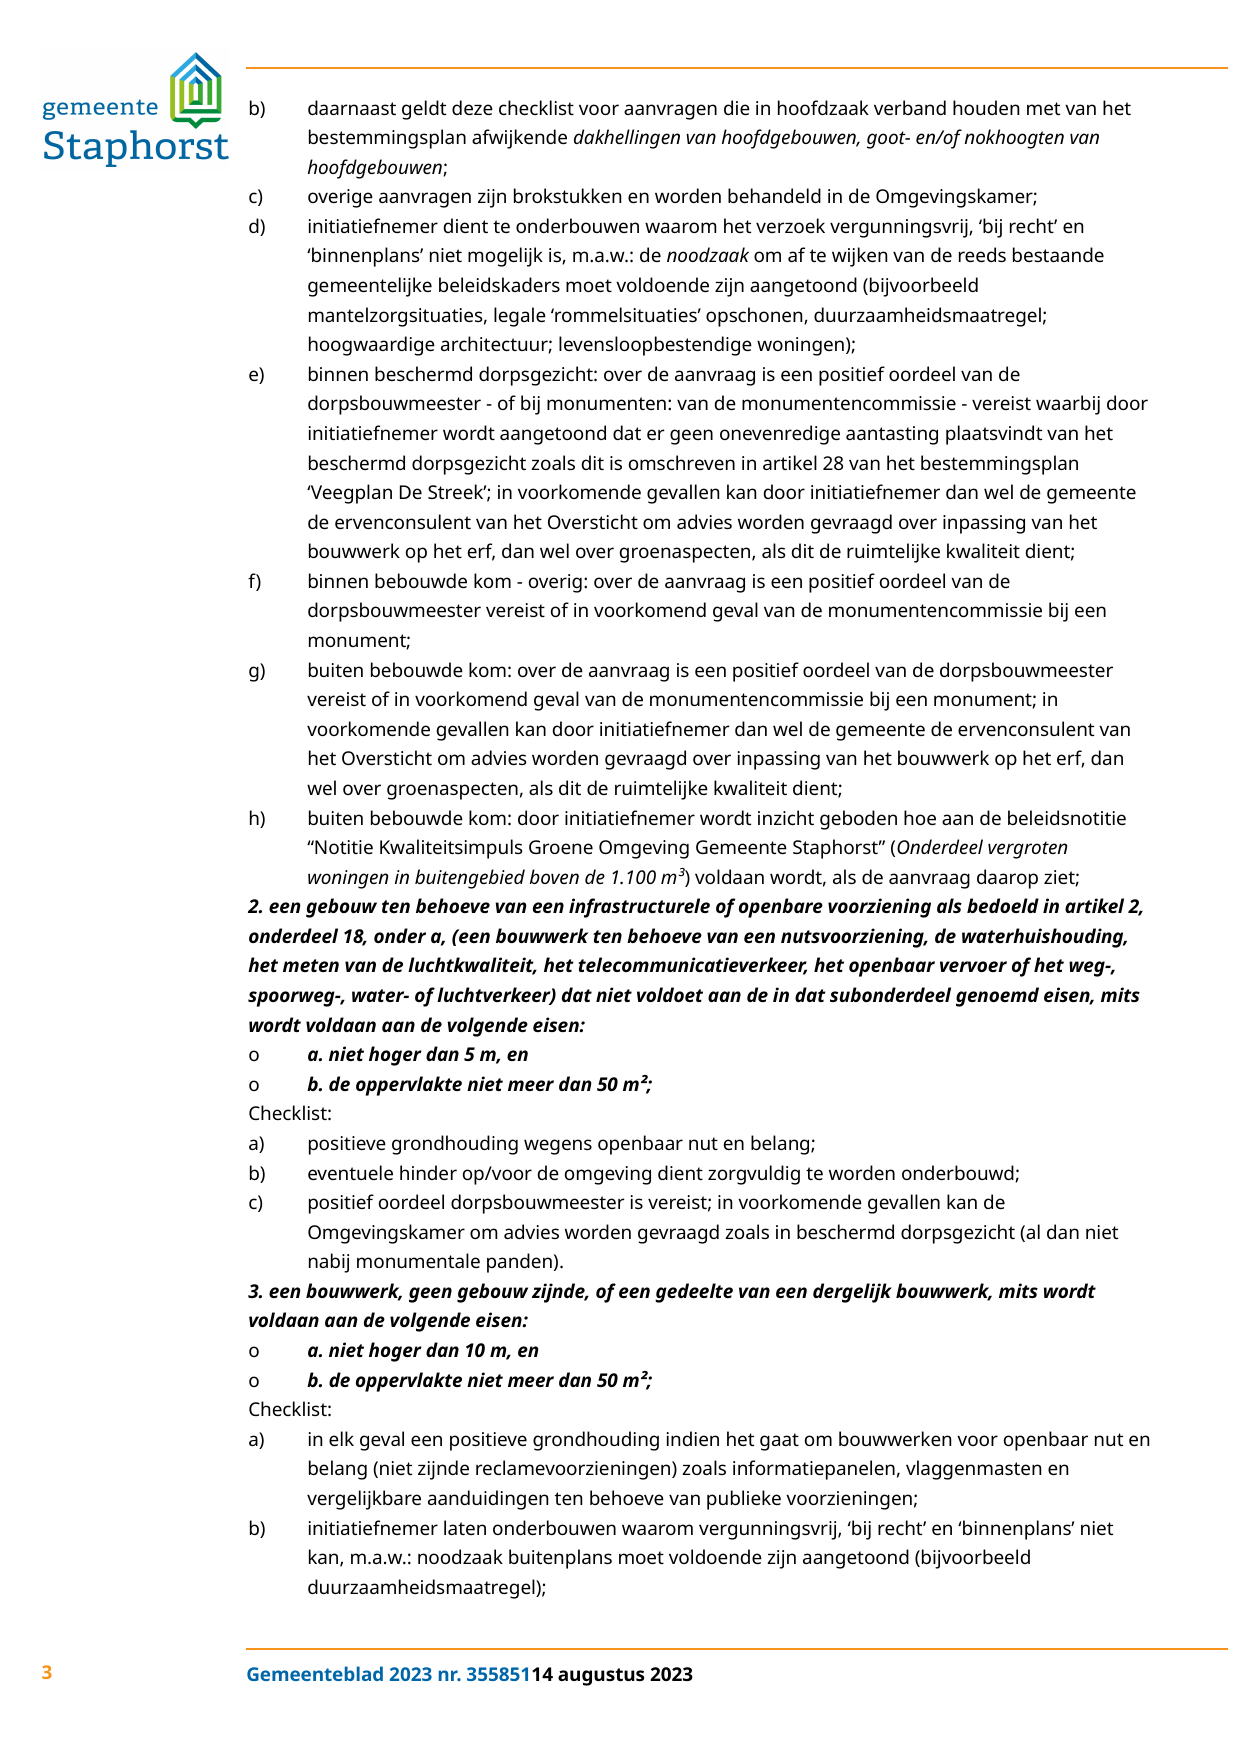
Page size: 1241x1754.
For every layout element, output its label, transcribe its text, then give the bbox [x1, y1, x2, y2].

text Checklist: [248, 1101, 1152, 1126]
list overige aanvragen zijn brokstukken en worden behandeld in de Omgevingskamer; [248, 183, 1152, 209]
list positief oordeel dorpsbouwmeester is vereist; in voorkomende gevallen kan de Omgevingskamer om advies worden gevraagd zoals in beschermd dorpsgezicht (al dan niet nabij monumentale panden). [248, 1189, 1152, 1274]
list a. niet hoger dan 5 m, en [248, 1041, 1152, 1067]
list buiten bebouwde kom: door initiatiefnemer wordt inzicht geboden hoe aan de beleidsnotitie “Notitie Kwaliteitsimpuls Groene Omgeving Gemeente Staphorst” (Onderdeel vergroten woningen in buitengebied boven de 1.100 m³) voldaan wordt, als de aanvraag daarop ziet; [248, 805, 1152, 890]
list b. de oppervlakte niet meer dan 50 m²; [248, 1367, 1152, 1393]
text 2. een gebouw ten behoeve van een infrastructurele of openbare voorziening als bedoeld in artikel 2, onderdeel 18, onder a, (een bouwwerk ten behoeve van een nutsvoorziening, de waterhuishouding, het meten van de luchtkwaliteit, het telecommunicatieverkeer, het openbaar vervoer of het weg-, spoorweg-, water- of luchtverkeer) dat niet voldoet aan de in dat subonderdeel genoemd eisen, mits wordt voldaan aan de volgende eisen: [248, 893, 1152, 1038]
text Checklist: [248, 1396, 1152, 1422]
text 3. een bouwwerk, geen gebouw zijnde, of een gedeelte van een dergelijk bouwwerk, mits wordt voldaan aan de volgende eisen: [248, 1278, 1152, 1333]
picture [41, 47, 231, 172]
list initiatiefnemer dient te onderbouwen waarom het verzoek vergunningsvrij, ‘bij recht’ en ‘binnenplans’ niet mogelijk is, m.a.w.: de noodzaak om af te wijken van de reeds bestaande gemeentelijke beleidskaders moet voldoende zijn aangetoond (bijvoorbeeld mantelzorgsituaties, legale ‘rommelsituaties’ opschonen, duurzaamheidsmaatregel; hoogwaardige architectuur; levensloopbestendige woningen); [248, 213, 1152, 357]
list in elk geval een positieve grondhouding indien het gaat om bouwwerken voor openbaar nut en belang (niet zijnde reclamevoorzieningen) zoals informatiepanelen, vlaggenmasten en vergelijkbare aanduidingen ten behoeve van publieke voorzieningen; [248, 1426, 1152, 1511]
list daarnaast geldt deze checklist voor aanvragen die in hoofdzaak verband houden met van het bestemmingsplan afwijkende dakhellingen van hoofdgebouwen, goot- en/of nokhoogten van hoofdgebouwen; [248, 95, 1152, 180]
list positieve grondhouding wegens openbaar nut en belang; [248, 1130, 1152, 1156]
list binnen beschermd dorpsgezicht: over de aanvraag is een positief oordeel van de dorpsbouwmeester - of bij monumenten: van de monumentencommissie - vereist waarbij door initiatiefnemer wordt aangetoond dat er geen onevenredige aantasting plaatsvindt van het beschermd dorpsgezicht zoals dit is omschreven in artikel 28 van het bestemmingsplan ‘Veegplan De Streek’; in voorkomende gevallen kan door initiatiefnemer dan wel de gemeente de ervenconsulent van het Oversticht om advies worden gevraagd over inpassing van het bouwwerk op het erf, dan wel over groenaspecten, als dit de ruimtelijke kwaliteit dient; [248, 361, 1152, 564]
list b. de oppervlakte niet meer dan 50 m²; [248, 1071, 1152, 1097]
list binnen bebouwde kom - overig: over de aanvraag is een positief oordeel van de dorpsbouwmeester vereist of in voorkomend geval van de monumentencommissie bij een monument; [248, 568, 1152, 653]
list initiatiefnemer laten onderbouwen waarom vergunningsvrij, ‘bij recht’ en ‘binnenplans’ niet kan, m.a.w.: noodzaak buitenplans moet voldoende zijn aangetoond (bijvoorbeeld duurzaamheidsmaatregel); [248, 1515, 1152, 1600]
list eventuele hinder op/voor de omgeving dient zorgvuldig te worden onderbouwd; [248, 1160, 1152, 1186]
list a. niet hoger dan 10 m, en [248, 1337, 1152, 1363]
list buiten bebouwde kom: over de aanvraag is een positief oordeel van de dorpsbouwmeester vereist of in voorkomend geval van de monumentencommissie bij een monument; in voorkomende gevallen kan door initiatiefnemer dan wel de gemeente de ervenconsulent van het Oversticht om advies worden gevraagd over inpassing van het bouwwerk op het erf, dan wel over groenaspecten, als dit de ruimtelijke kwaliteit dient; [248, 657, 1152, 801]
